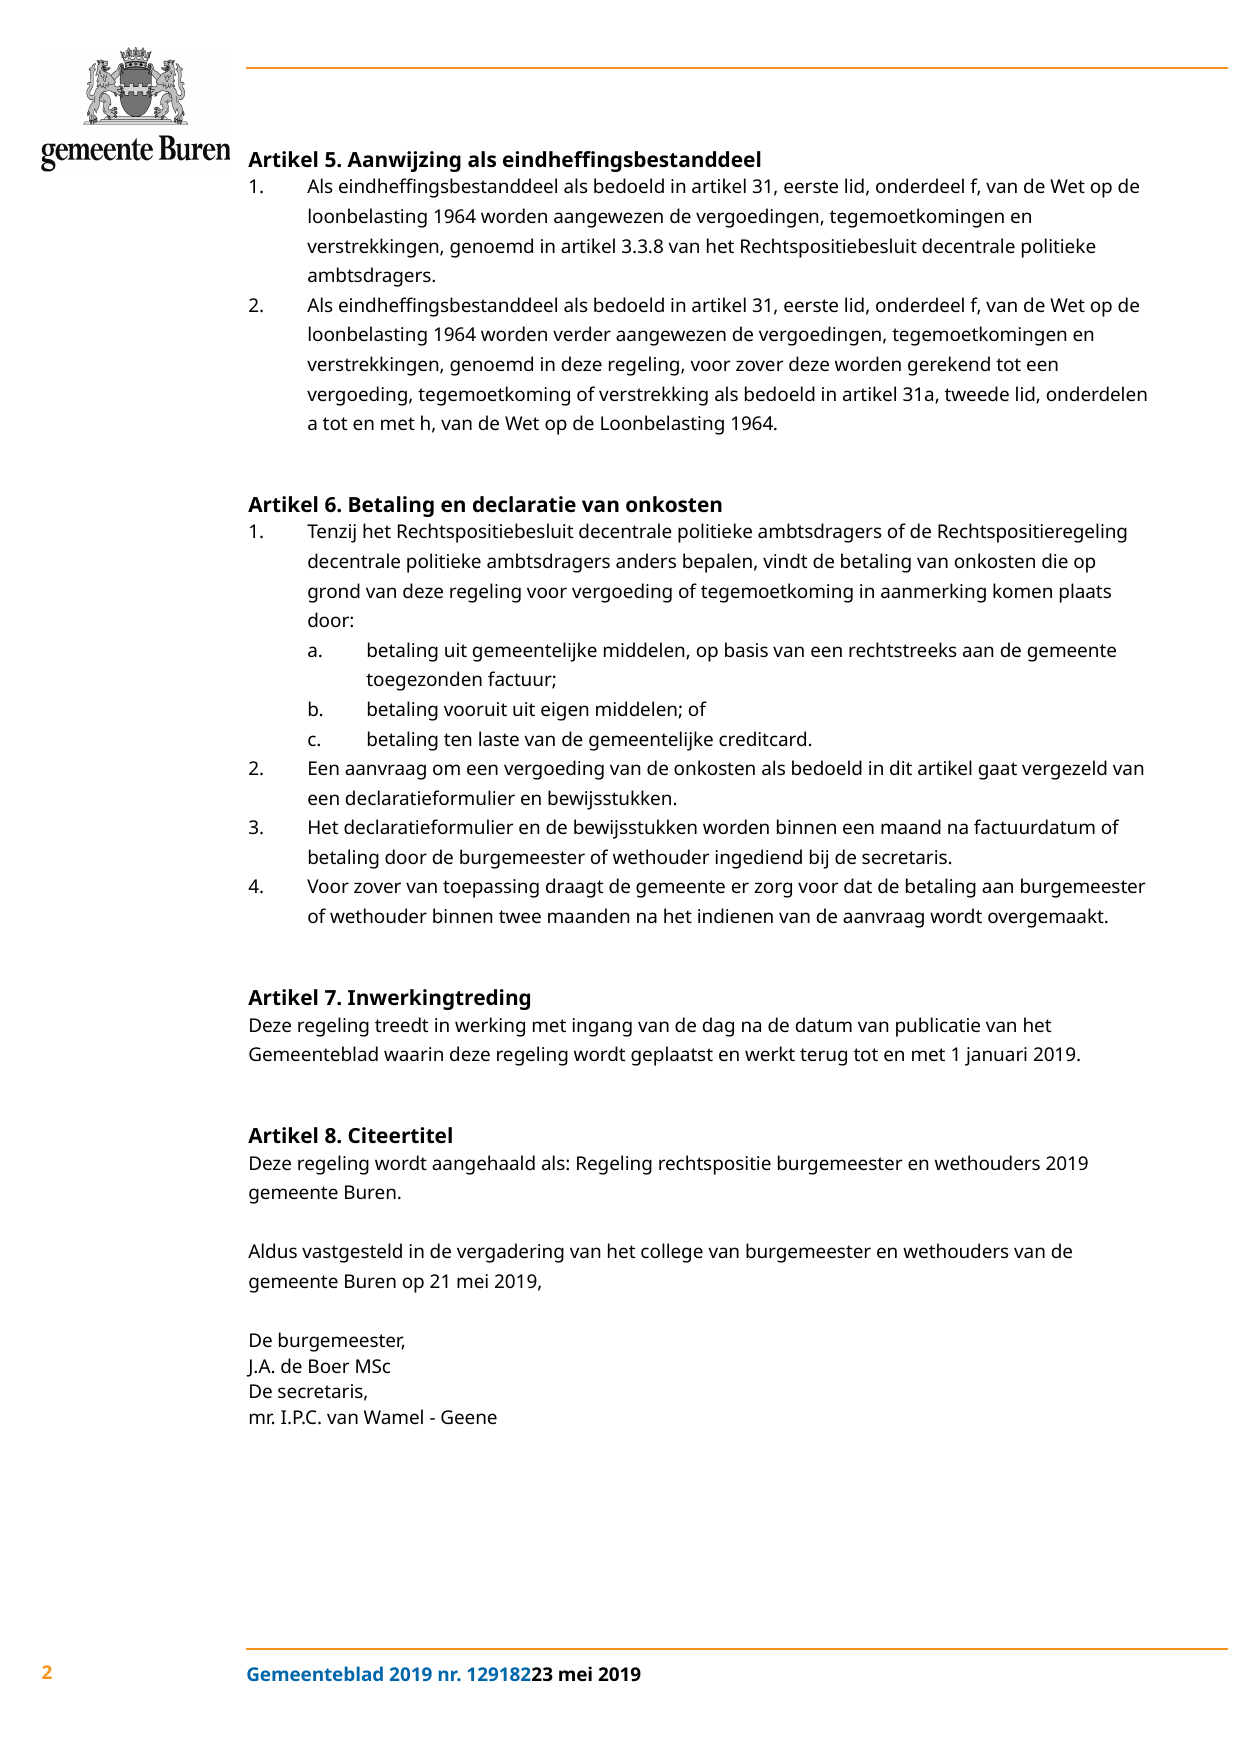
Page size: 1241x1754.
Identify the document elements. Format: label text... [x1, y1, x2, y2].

list betaling uit gemeentelijke middelen, op basis van een rechtstreeks aan de gemeente toegezonden factuur; [307, 637, 1152, 692]
text Artikel 6. Betaling en declaratie van onkosten [248, 490, 1152, 519]
text Deze regeling wordt aangehaald als: Regeling rechtspositie burgemeester en wethouders 2019 gemeente Buren. [248, 1150, 1152, 1205]
text Aldus vastgesteld in de vergadering van het college van burgemeester en wethouders van de gemeente Buren op 21 mei 2019, [248, 1238, 1152, 1294]
text J.A. de Boer MSc [248, 1353, 1152, 1379]
list betaling ten laste van de gemeentelijke creditcard. [307, 726, 1152, 752]
text Artikel 7. Inwerkingtreding [248, 983, 1152, 1012]
text Deze regeling treedt in werking met ingang van de dag na de datum van publicatie van het Gemeenteblad waarin deze regeling wordt geplaatst en werkt terug tot en met 1 januari 2019. [248, 1012, 1152, 1067]
list Het declaratieformulier en de bewijsstukken worden binnen een maand na factuurdatum of betaling door de burgemeester of wethouder ingediend bij de secretaris. [248, 814, 1152, 870]
text De burgemeester, [248, 1327, 1152, 1353]
list Een aanvraag om een vergoeding van de onkosten als bedoeld in dit artikel gaat vergezeld van een declaratieformulier en bewijsstukken. [248, 755, 1152, 811]
text Artikel 8. Citeertitel [248, 1121, 1152, 1150]
list Tenzij het Rechtspositiebesluit decentrale politieke ambtsdragers of de Rechtspositieregeling decentrale politieke ambtsdragers anders bepalen, vindt de betaling van onkosten die op grond van deze regeling voor vergoeding of tegemoetkoming in aanmerking komen plaats door: [248, 519, 1152, 633]
text De secretaris, [248, 1379, 1152, 1404]
picture [41, 47, 231, 172]
text Artikel 5. Aanwijzing als eindheffingsbestanddeel [248, 145, 1152, 174]
list Als eindheffingsbestanddeel als bedoeld in artikel 31, eerste lid, onderdeel f, van de Wet op de loonbelasting 1964 worden aangewezen de vergoedingen, tegemoetkomingen en verstrekkingen, genoemd in artikel 3.3.8 van het Rechtspositiebesluit decentrale politieke ambtsdragers. [248, 174, 1152, 288]
list Als eindheffingsbestanddeel als bedoeld in artikel 31, eerste lid, onderdeel f, van de Wet op de loonbelasting 1964 worden verder aangewezen de vergoedingen, tegemoetkomingen en verstrekkingen, genoemd in deze regeling, voor zover deze worden gerekend tot een vergoeding, tegemoetkoming of verstrekking als bedoeld in artikel 31a, tweede lid, onderdelen a tot en met h, van de Wet op de Loonbelasting 1964. [248, 292, 1152, 436]
list Voor zover van toepassing draagt de gemeente er zorg voor dat de betaling aan burgemeester of wethouder binnen twee maanden na het indienen van de aanvraag wordt overgemaakt. [248, 874, 1152, 929]
list betaling vooruit uit eigen middelen; of [307, 696, 1152, 722]
text mr. I.P.C. van Wamel - Geene [248, 1404, 1152, 1430]
